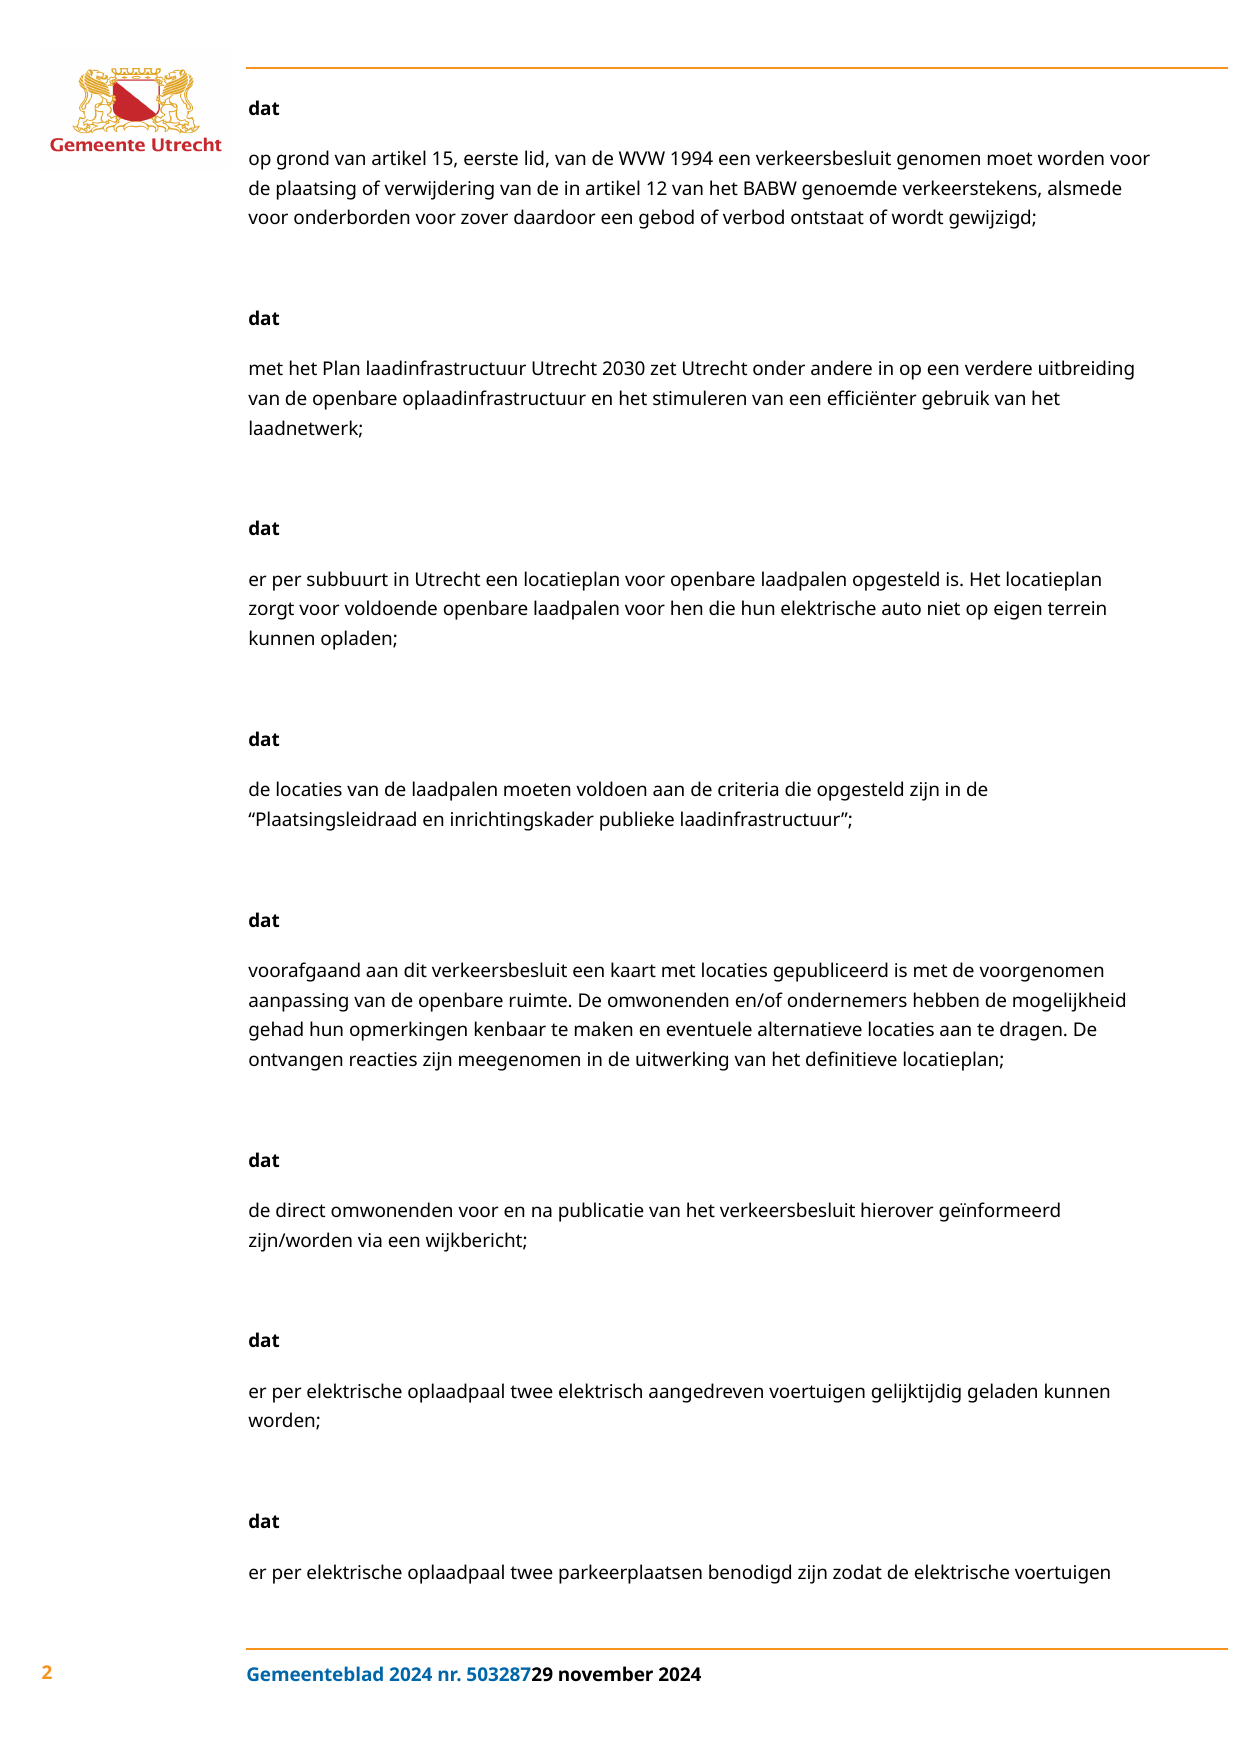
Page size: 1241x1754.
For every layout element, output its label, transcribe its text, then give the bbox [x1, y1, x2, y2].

text dat [248, 1147, 1152, 1173]
picture [41, 47, 231, 172]
text er per subbuurt in Utrecht een locatieplan voor openbare laadpalen opgesteld is. Het locatieplan zorgt voor voldoende openbare laadpalen voor hen die hun elektrische auto niet op eigen terrein kunnen opladen; [248, 566, 1152, 651]
text dat [248, 95, 1152, 121]
text er per elektrische oplaadpaal twee elektrisch aangedreven voertuigen gelijktijdig geladen kunnen worden; [248, 1378, 1152, 1433]
text de locaties van de laadpalen moeten voldoen aan de criteria die opgesteld zijn in de “Plaatsingsleidraad en inrichtingskader publieke laadinfrastructuur”; [248, 776, 1152, 832]
text dat [248, 1328, 1152, 1353]
text dat [248, 1508, 1152, 1534]
text dat [248, 907, 1152, 933]
text dat [248, 516, 1152, 541]
text dat [248, 726, 1152, 752]
text de direct omwonenden voor en na publicatie van het verkeersbesluit hierover geïnformeerd zijn/worden via een wijkbericht; [248, 1197, 1152, 1253]
text op grond van artikel 15, eerste lid, van de WVW 1994 een verkeersbesluit genomen moet worden voor de plaatsing of verwijdering van de in artikel 12 van het BABW genoemde verkeerstekens, alsmede voor onderborden voor zover daardoor een gebod of verbod ontstaat of wordt gewijzigd; [248, 145, 1152, 230]
text dat [248, 305, 1152, 331]
text met het Plan laadinfrastructuur Utrecht 2030 zet Utrecht onder andere in op een verdere uitbreiding van de openbare oplaadinfrastructuur en het stimuleren van een efficiënter gebruik van het laadnetwerk; [248, 356, 1152, 441]
text er per elektrische oplaadpaal twee parkeerplaatsen benodigd zijn zodat de elektrische voertuigen [248, 1559, 1152, 1585]
text voorafgaand aan dit verkeersbesluit een kaart met locaties gepubliceerd is met de voorgenomen aanpassing van de openbare ruimte. De omwonenden en/of ondernemers hebben de mogelijkheid gehad hun opmerkingen kenbaar te maken en eventuele alternatieve locaties aan te dragen. De ontvangen reacties zijn meegenomen in de uitwerking van het definitieve locatieplan; [248, 957, 1152, 1072]
